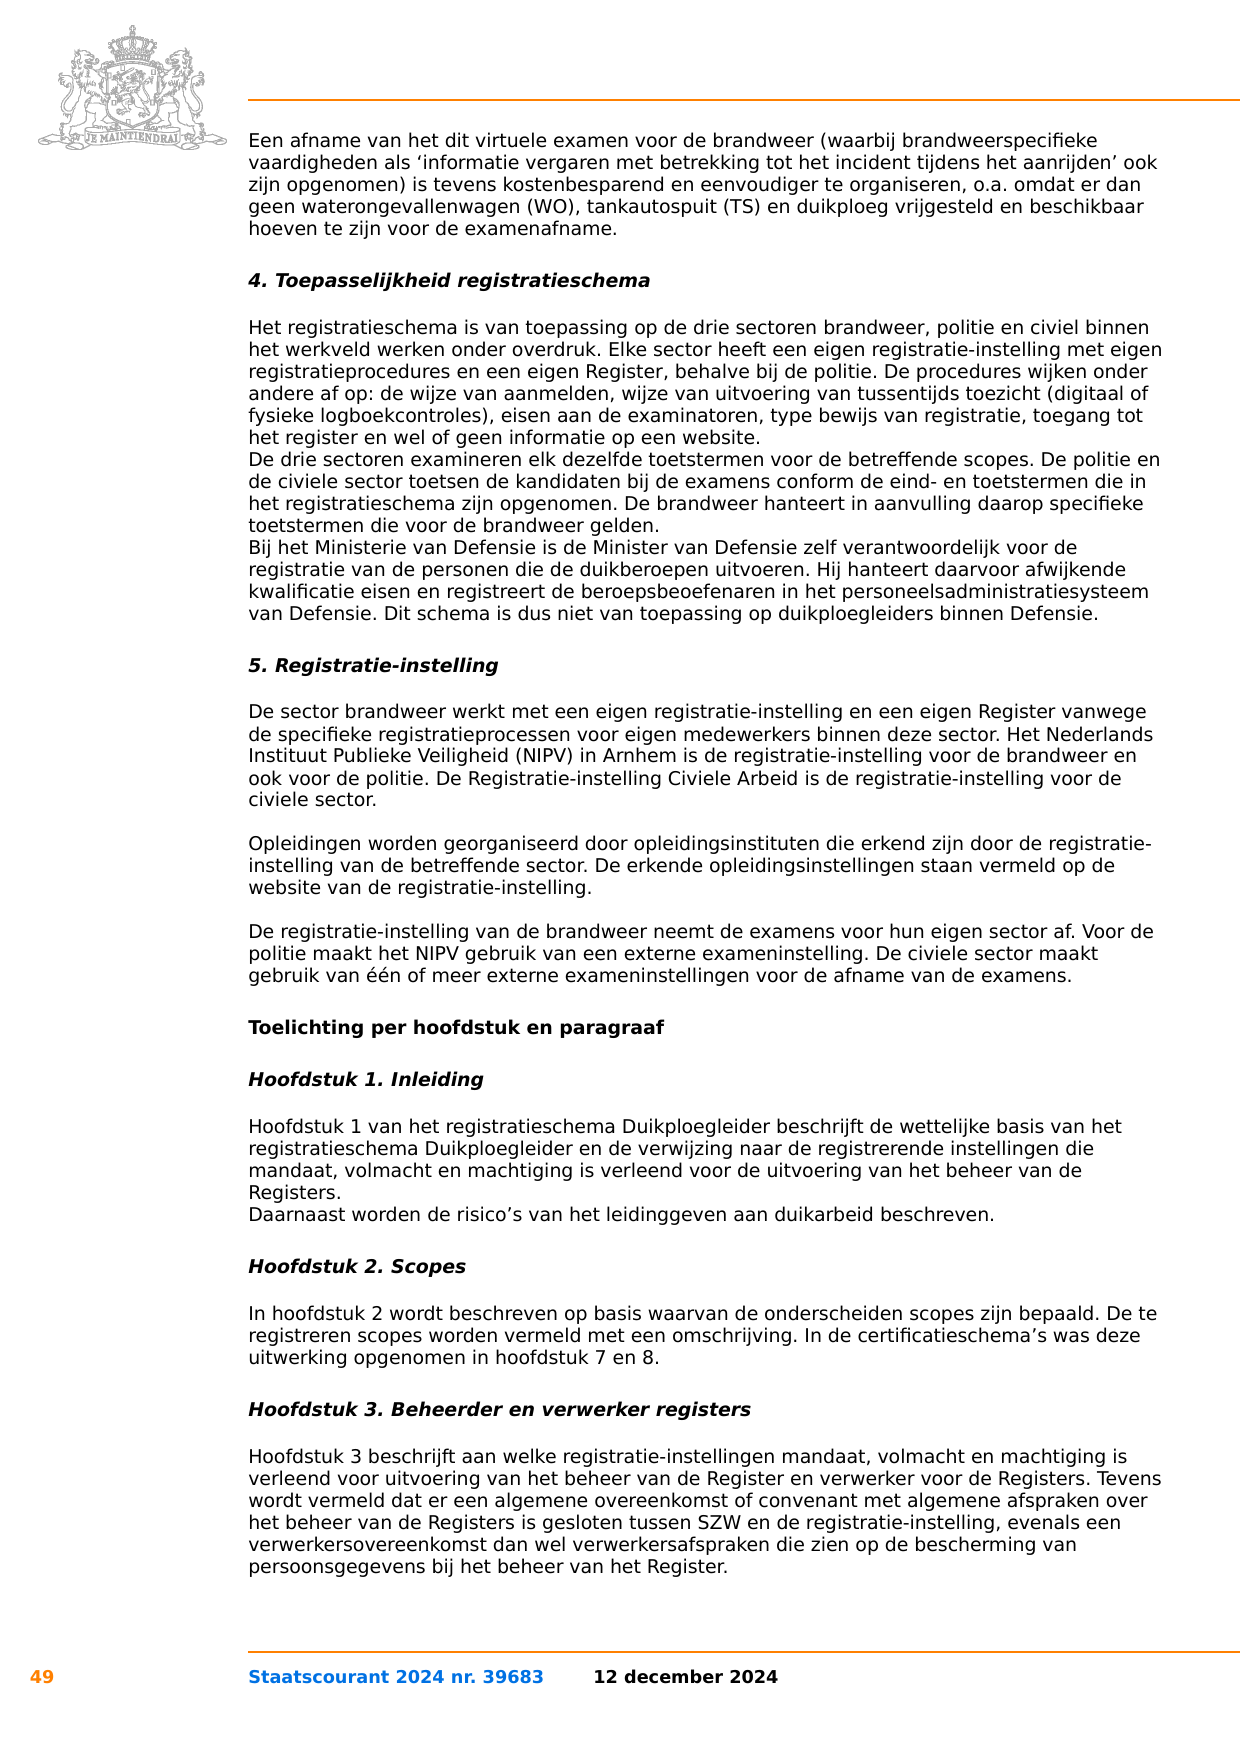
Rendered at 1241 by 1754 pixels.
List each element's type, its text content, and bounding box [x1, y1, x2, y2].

subtitle Hoofdstuk 3. Beheerder en verwerker registers [248, 1399, 1163, 1421]
subtitle Hoofdstuk 1. Inleiding [248, 1069, 1163, 1091]
text De registratie-instelling van de brandweer neemt de examens voor hun eigen sector af. Voor de politie maakt het NIPV gebruik van een externe exameninstelling. De civiele sector maakt gebruik van één of meer externe exameninstellingen voor de afname van de examens. [248, 921, 1163, 987]
text Hoofdstuk 3 beschrijft aan welke registratie-instellingen mandaat, volmacht en machtiging is verleend voor uitvoering van het beheer van de Register en verwerker voor de Registers. Tevens wordt vermeld dat er een algemene overeenkomst of convenant met algemene afspraken over het beheer van de Registers is gesloten tussen SZW en de registratie-instelling, evenals een verwerkersovereenkomst dan wel verwerkersafspraken die zien op de bescherming van persoonsgegevens bij het beheer van het Register. [248, 1446, 1163, 1578]
text De sector brandweer werkt met een eigen registratie-instelling en een eigen Register vanwege de specifieke registratieprocessen voor eigen medewerkers binnen deze sector. Het Nederlands Instituut Publieke Veiligheid (NIPV) in Arnhem is de registratie-instelling voor de brandweer en ook voor de politie. De Registratie-instelling Civiele Arbeid is de registratie-instelling voor de civiele sector. [248, 701, 1163, 811]
text De drie sectoren examineren elk dezelfde toetstermen voor de betreffende scopes. De politie en de civiele sector toetsen de kandidaten bij de examens conform de eind- en toetstermen die in het registratieschema zijn opgenomen. De brandweer hanteert in aanvulling daarop specifieke toetstermen die voor de brandweer gelden. [248, 449, 1163, 537]
subtitle 4. Toepasselijkheid registratieschema [248, 270, 1163, 292]
text Hoofdstuk 1 van het registratieschema Duikploegleider beschrijft de wettelijke basis van het registratieschema Duikploegleider en de verwijzing naar de registrerende instellingen die mandaat, volmacht en machtiging is verleend voor de uitvoering van het beheer van de Registers. [248, 1116, 1163, 1204]
picture [38, 25, 227, 150]
text Opleidingen worden georganiseerd door opleidingsinstituten die erkend zijn door de registratie-instelling van de betreffende sector. De erkende opleidingsinstellingen staan vermeld op de website van de registratie-instelling. [248, 833, 1163, 899]
text Bij het Ministerie van Defensie is de Minister van Defensie zelf verantwoordelijk voor de registratie van de personen die de duikberoepen uitvoeren. Hij hanteert daarvoor afwijkende kwalificatie eisen en registreert de beroepsbeoefenaren in het personeelsadministratiesysteem van Defensie. Dit schema is dus niet van toepassing op duikploegleiders binnen Defensie. [248, 537, 1163, 624]
text Het registratieschema is van toepassing op de drie sectoren brandweer, politie en civiel binnen het werkveld werken onder overdruk. Elke sector heeft een eigen registratie-instelling met eigen registratieprocedures en een eigen Register, behalve bij de politie. De procedures wijken onder andere af op: de wijze van aanmelden, wijze van uitvoering van tussentijds toezicht (digitaal of fysieke logboekcontroles), eisen aan de examinatoren, type bewijs van registratie, toegang tot het register en wel of geen informatie op een website. [248, 317, 1163, 449]
subtitle 5. Registratie-instelling [248, 654, 1163, 676]
text In hoofdstuk 2 wordt beschreven op basis waarvan de onderscheiden scopes zijn bepaald. De te registreren scopes worden vermeld met een omschrijving. In de certificatieschema’s was deze uitwerking opgenomen in hoofdstuk 7 en 8. [248, 1303, 1163, 1369]
subtitle Toelichting per hoofdstuk en paragraaf [248, 1017, 1163, 1039]
text Een afname van het dit virtuele examen voor de brandweer (waarbij brandweerspecifieke vaardigheden als ‘informatie vergaren met betrekking tot het incident tijdens het aanrijden’ ook zijn opgenomen) is tevens kostenbesparend en eenvoudiger te organiseren, o.a. omdat er dan geen waterongevallenwagen (WO), tankautospuit (TS) en duikploeg vrijgesteld en beschikbaar hoeven te zijn voor de examenafname. [248, 130, 1163, 240]
subtitle Hoofdstuk 2. Scopes [248, 1256, 1163, 1278]
text Daarnaast worden de risico’s van het leidinggeven aan duikarbeid beschreven. [248, 1204, 1163, 1226]
